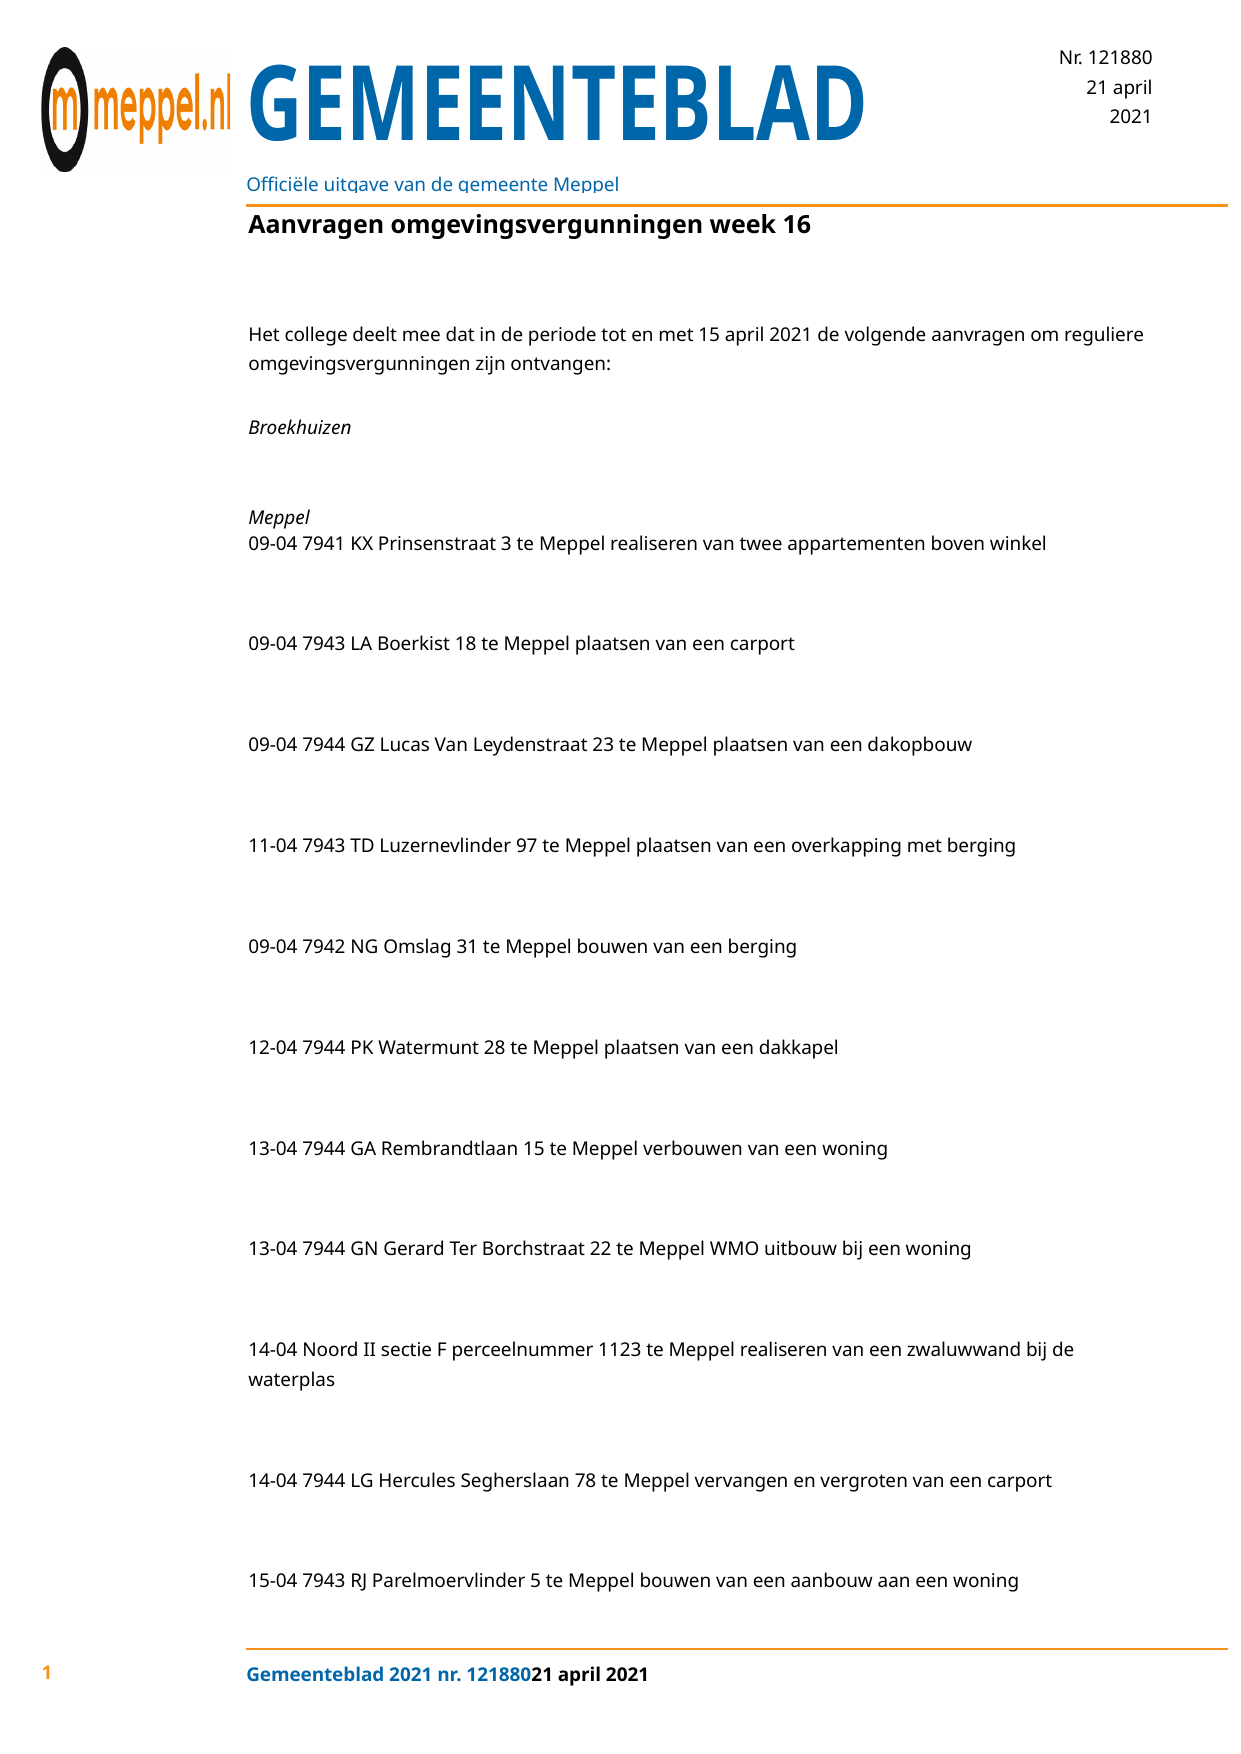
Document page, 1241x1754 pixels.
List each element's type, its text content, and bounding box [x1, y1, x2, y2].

text 11-04 7943 TD Luzernevlinder 97 te Meppel plaatsen van een overkapping met berging [248, 832, 1152, 858]
text 09-04 7941 KX Prinsenstraat 3 te Meppel realiseren van twee appartementen boven winkel [248, 530, 1152, 555]
text 14-04 Noord II sectie F perceelnummer 1123 te Meppel realiseren van een zwaluwwand bij de waterplas [248, 1336, 1152, 1392]
text Het college deelt mee dat in de periode tot en met 15 april 2021 de volgende aanvragen om reguliere omgevingsvergunningen zijn ontvangen: [248, 321, 1152, 376]
text 14-04 7944 LG Hercules Segherslaan 78 te Meppel vervangen en vergroten van een carport [248, 1467, 1152, 1492]
text Aanvragen omgevingsvergunningen week 16 [248, 207, 1152, 241]
text 09-04 7944 GZ Lucas Van Leydenstraat 23 te Meppel plaatsen van een dakopbouw [248, 731, 1152, 757]
text Broekhuizen [248, 414, 1152, 440]
text Meppel [248, 504, 1152, 530]
text 13-04 7944 GA Rembrandtlaan 15 te Meppel verbouwen van een woning [248, 1135, 1152, 1160]
text 09-04 7942 NG Omslag 31 te Meppel bouwen van een berging [248, 933, 1152, 959]
text 12-04 7944 PK Watermunt 28 te Meppel plaatsen van een dakkapel [248, 1034, 1152, 1059]
text 09-04 7943 LA Boerkist 18 te Meppel plaatsen van een carport [248, 631, 1152, 656]
text 13-04 7944 GN Gerard Ter Borchstraat 22 te Meppel WMO uitbouw bij een woning [248, 1236, 1152, 1261]
picture [41, 47, 231, 172]
text 15-04 7943 RJ Parelmoervlinder 5 te Meppel bouwen van een aanbouw aan een woning [248, 1568, 1152, 1593]
